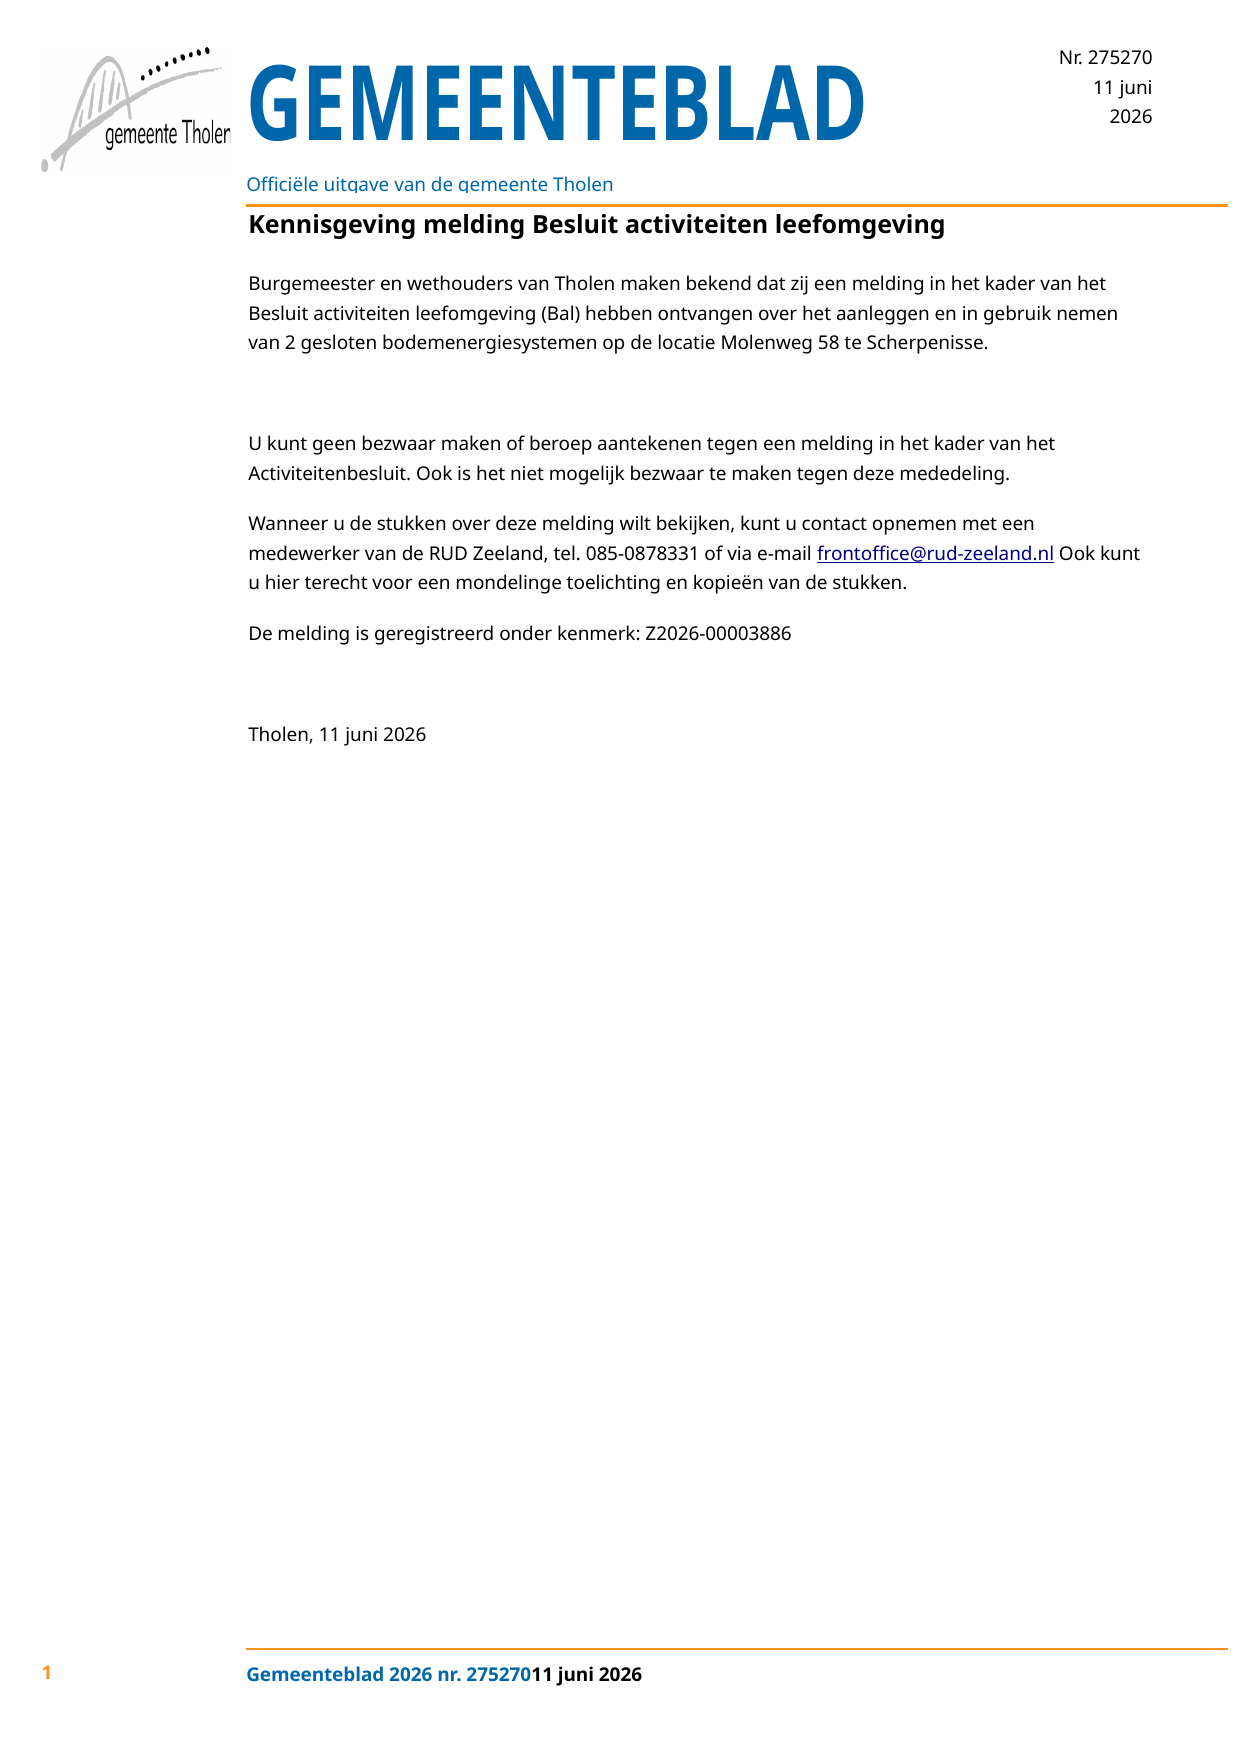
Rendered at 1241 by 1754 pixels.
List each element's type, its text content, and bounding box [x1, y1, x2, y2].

text Kennisgeving melding Besluit activiteiten leefomgeving [248, 207, 1152, 241]
text Tholen, 11 juni 2026 [248, 721, 1152, 746]
picture [41, 47, 231, 172]
text Burgemeester en wethouders van Tholen maken bekend dat zij een melding in het kader van het Besluit activiteiten leefomgeving (Bal) hebben ontvangen over het aanleggen en in gebruik nemen van 2 gesloten bodemenergiesystemen op de locatie Molenweg 58 te Scherpenisse. [248, 270, 1152, 355]
text U kunt geen bezwaar maken of beroep aantekenen tegen een melding in het kader van het Activiteitenbesluit. Ook is het niet mogelijk bezwaar te maken tegen deze mededeling. [248, 430, 1152, 486]
text Wanneer u de stukken over deze melding wilt bekijken, kunt u contact opnemen met een medewerker van de RUD Zeeland, tel. 085-0878331 of via e-mail frontoffice@rud-zeeland.nl Ook kunt u hier terecht voor een mondelinge toelichting en kopieën van de stukken. [248, 510, 1152, 595]
text De melding is geregistreerd onder kenmerk: Z2026-00003886 [248, 620, 1152, 646]
